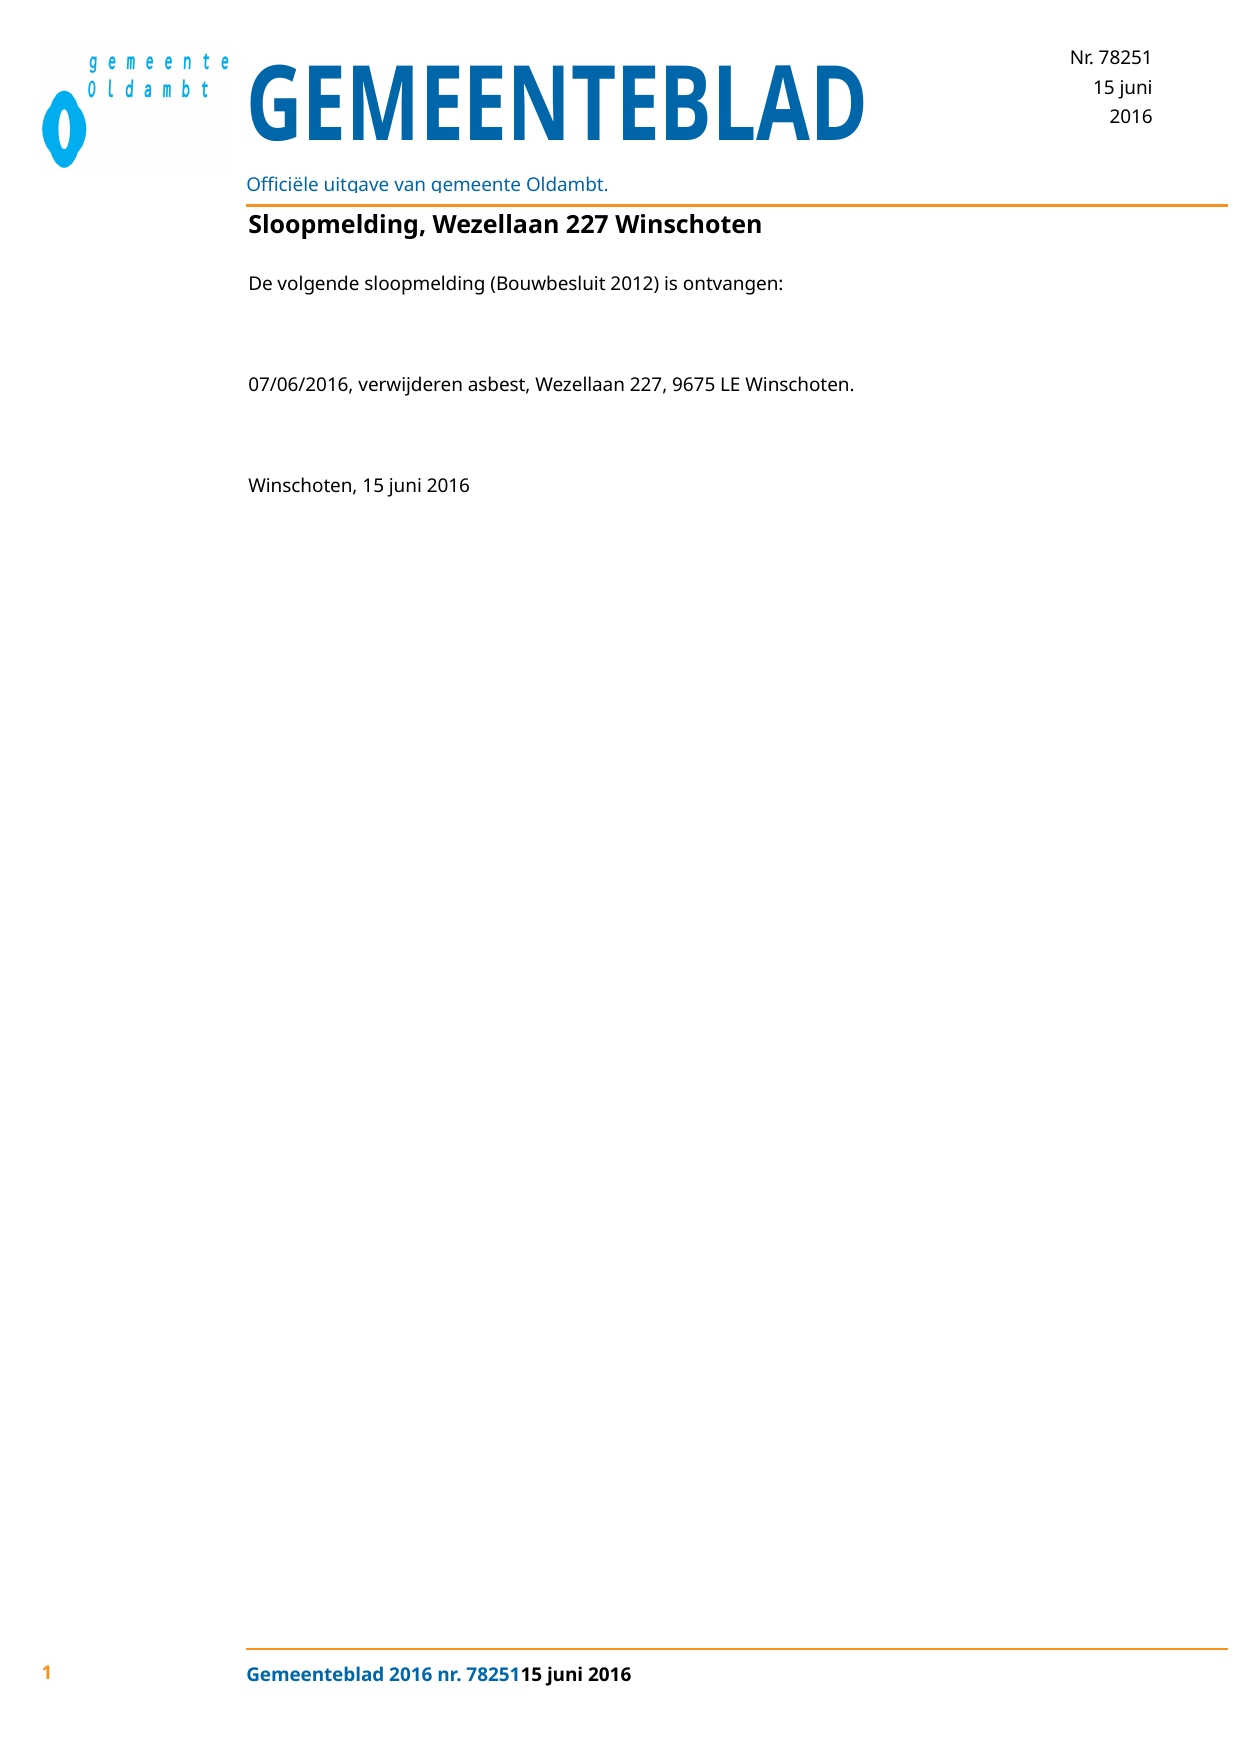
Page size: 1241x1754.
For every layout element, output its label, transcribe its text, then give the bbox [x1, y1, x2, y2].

text Sloopmelding, Wezellaan 227 Winschoten [248, 207, 1152, 241]
picture [41, 47, 231, 172]
text De volgende sloopmelding (Bouwbesluit 2012) is ontvangen: [248, 270, 1152, 296]
text 07/06/2016, verwijderen asbest, Wezellaan 227, 9675 LE Winschoten. [248, 371, 1152, 397]
text Winschoten, 15 juni 2016 [248, 472, 1152, 498]
